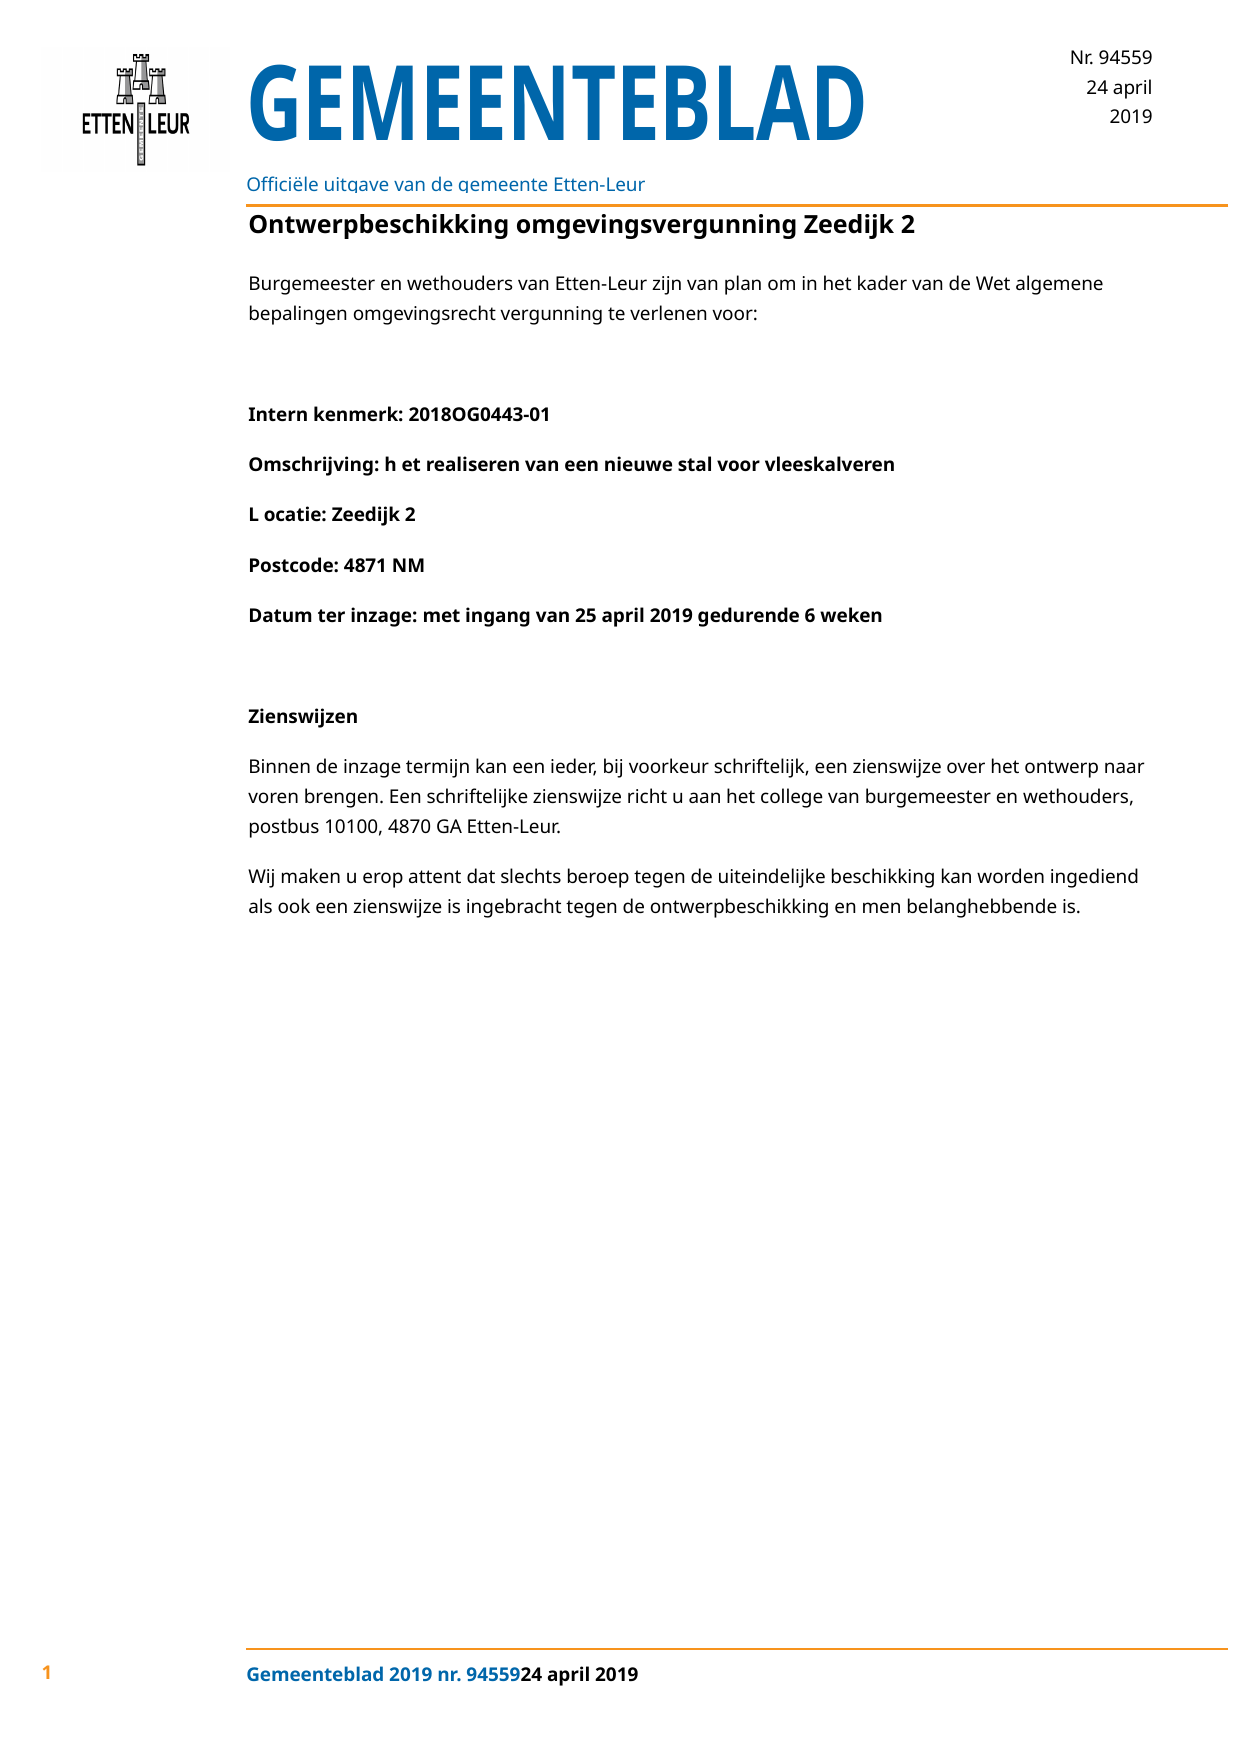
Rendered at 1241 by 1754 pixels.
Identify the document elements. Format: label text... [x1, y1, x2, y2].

text Ontwerpbeschikking omgevingsvergunning Zeedijk 2 [248, 207, 1152, 241]
text L ocatie: Zeedijk 2 [248, 502, 1152, 527]
text Omschrijving: h et realiseren van een nieuwe stal voor vleeskalveren [248, 451, 1152, 477]
text Postcode: 4871 NM [248, 552, 1152, 578]
text Intern kenmerk: 2018OG0443-01 [248, 401, 1152, 426]
text Datum ter inzage: met ingang van 25 april 2019 gedurende 6 weken [248, 602, 1152, 628]
text Wij maken u erop attent dat slechts beroep tegen de uiteindelijke beschikking kan worden ingediend als ook een zienswijze is ingebracht tegen de ontwerpbeschikking en men belanghebbende is. [248, 863, 1152, 918]
text Burgemeester en wethouders van Etten-Leur zijn van plan om in het kader van de Wet algemene bepalingen omgevingsrecht vergunning te verlenen voor: [248, 270, 1152, 326]
text Binnen de inzage termijn kan een ieder, bij voorkeur schriftelijk, een zienswijze over het ontwerp naar voren brengen. Een schriftelijke zienswijze richt u aan het college van burgemeester en wethouders, postbus 10100, 4870 GA Etten-Leur. [248, 754, 1152, 838]
picture [41, 47, 231, 172]
text Zienswijzen [248, 703, 1152, 729]
